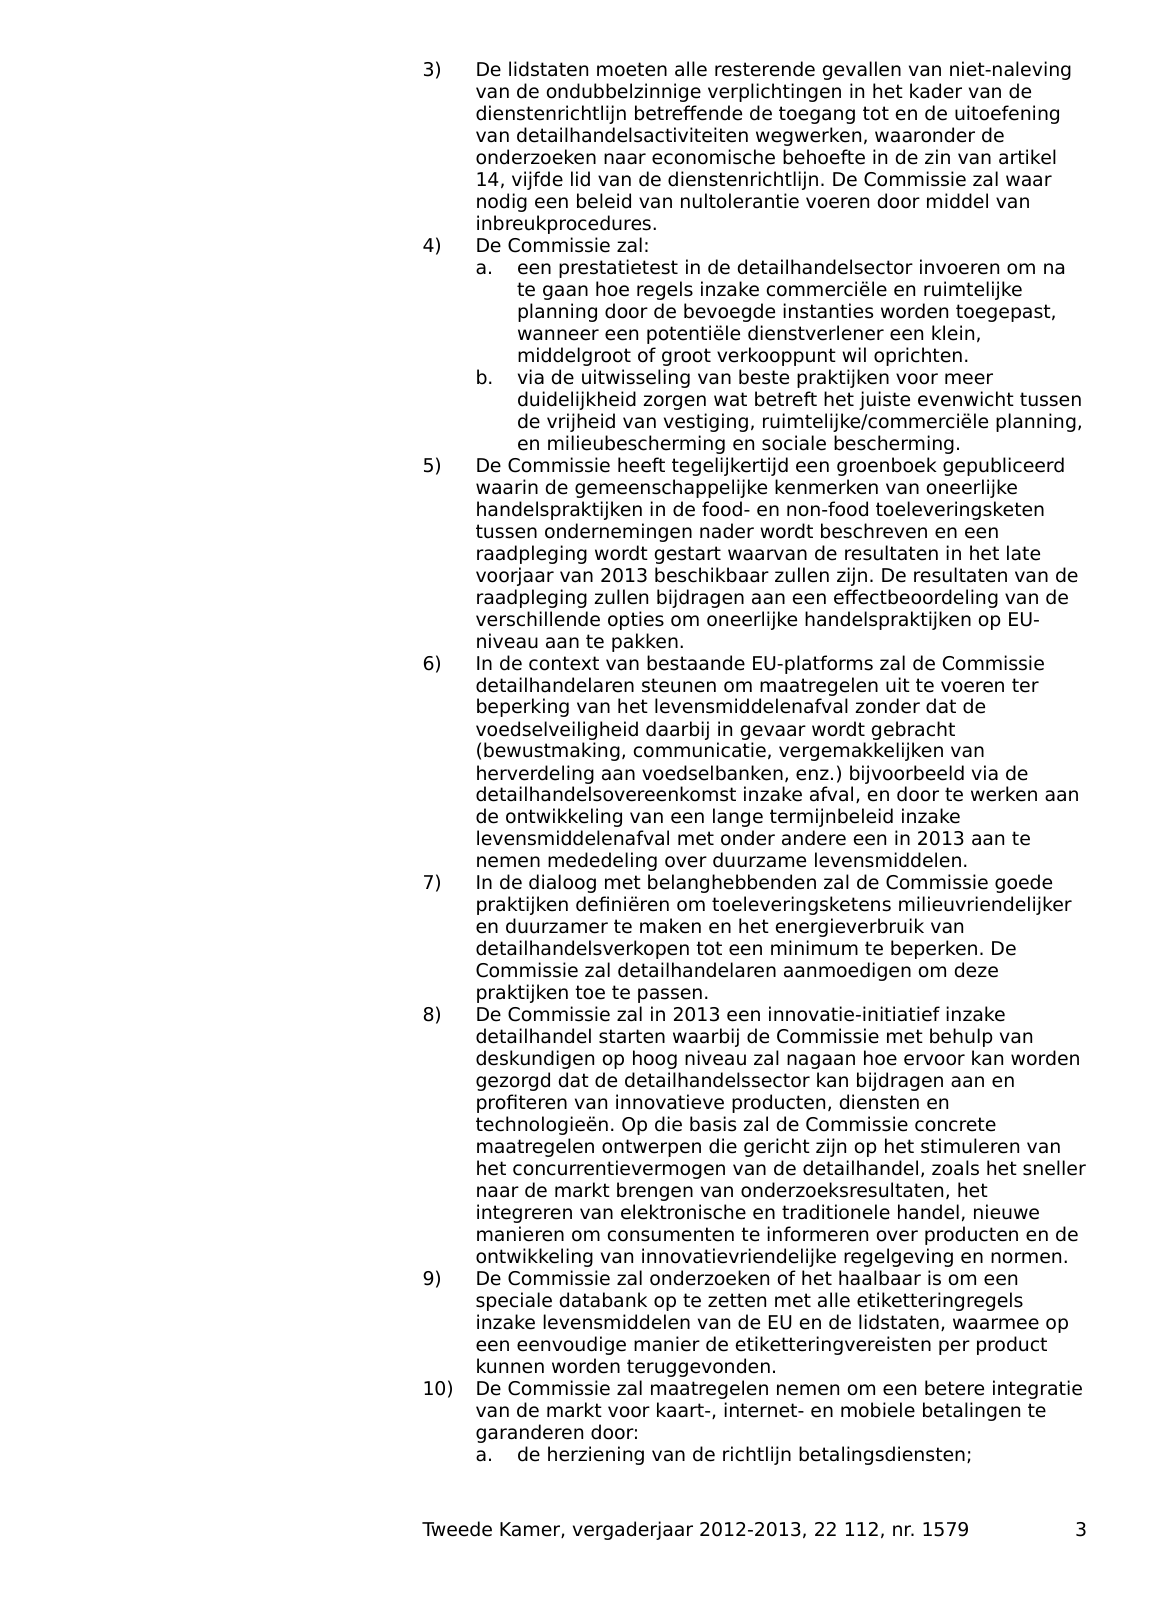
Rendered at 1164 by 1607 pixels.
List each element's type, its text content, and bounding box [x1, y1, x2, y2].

text 10) De Commissie zal maatregelen nemen om een betere integratie van de markt voor kaart-, internet- en mobiele betalingen te garanderen door: [422, 1378, 1087, 1444]
text 6) In de context van bestaande EU-platforms zal de Commissie detailhandelaren steunen om maatregelen uit te voeren ter beperking van het levensmiddelenafval zonder dat de voedselveiligheid daarbij in gevaar wordt gebracht (bewustmaking, communicatie, vergemakkelijken van herverdeling aan voedselbanken, enz.) bijvoorbeeld via de detailhandelsovereenkomst inzake afval, en door te werken aan de ontwikkeling van een lange termijnbeleid inzake levensmiddelenafval met onder andere een in 2013 aan te nemen mededeling over duurzame levensmiddelen. [422, 652, 1087, 872]
text 7) In de dialoog met belanghebbenden zal de Commissie goede praktijken definiëren om toeleveringsketens milieuvriendelijker en duurzamer te maken en het energieverbruik van detailhandelsverkopen tot een minimum te beperken. De Commissie zal detailhandelaren aanmoedigen om deze praktijken toe te passen. [422, 872, 1087, 1004]
text 3) De lidstaten moeten alle resterende gevallen van niet-naleving van de ondubbelzinnige verplichtingen in het kader van de dienstenrichtlijn betreffende de toegang tot en de uitoefening van detailhandelsactiviteiten wegwerken, waaronder de onderzoeken naar economische behoefte in de zin van artikel 14, vijfde lid van de dienstenrichtlijn. De Commissie zal waar nodig een beleid van nultolerantie voeren door middel van inbreukprocedures. [422, 59, 1087, 235]
text a. de herziening van de richtlijn betalingsdiensten; [475, 1444, 1087, 1466]
text a. een prestatietest in de detailhandelsector invoeren om na te gaan hoe regels inzake commerciële en ruimtelijke planning door de bevoegde instanties worden toegepast, wanneer een potentiële dienstverlener een klein, middelgroot of groot verkooppunt wil oprichten. [475, 257, 1087, 367]
text 8) De Commissie zal in 2013 een innovatie-initiatief inzake detailhandel starten waarbij de Commissie met behulp van deskundigen op hoog niveau zal nagaan hoe ervoor kan worden gezorgd dat de detailhandelssector kan bijdragen aan en profiteren van innovatieve producten, diensten en technologieën. Op die basis zal de Commissie concrete maatregelen ontwerpen die gericht zijn op het stimuleren van het concurrentievermogen van de detailhandel, zoals het sneller naar de markt brengen van onderzoeksresultaten, het integreren van elektronische en traditionele handel, nieuwe manieren om consumenten te informeren over producten en de ontwikkeling van innovatievriendelijke regelgeving en normen. [422, 1004, 1087, 1268]
text b. via de uitwisseling van beste praktijken voor meer duidelijkheid zorgen wat betreft het juiste evenwicht tussen de vrijheid van vestiging, ruimtelijke/commerciële planning, en milieubescherming en sociale bescherming. [475, 367, 1087, 455]
text 5) De Commissie heeft tegelijkertijd een groenboek gepubliceerd waarin de gemeenschappelijke kenmerken van oneerlijke handelspraktijken in de food- en non-food toeleveringsketen tussen ondernemingen nader wordt beschreven en een raadpleging wordt gestart waarvan de resultaten in het late voorjaar van 2013 beschikbaar zullen zijn. De resultaten van de raadpleging zullen bijdragen aan een effectbeoordeling van de verschillende opties om oneerlijke handelspraktijken op EU-niveau aan te pakken. [422, 455, 1087, 652]
text 9) De Commissie zal onderzoeken of het haalbaar is om een speciale databank op te zetten met alle etiketteringregels inzake levensmiddelen van de EU en de lidstaten, waarmee op een eenvoudige manier de etiketteringvereisten per product kunnen worden teruggevonden. [422, 1268, 1087, 1378]
text 4) De Commissie zal: [422, 235, 1087, 257]
